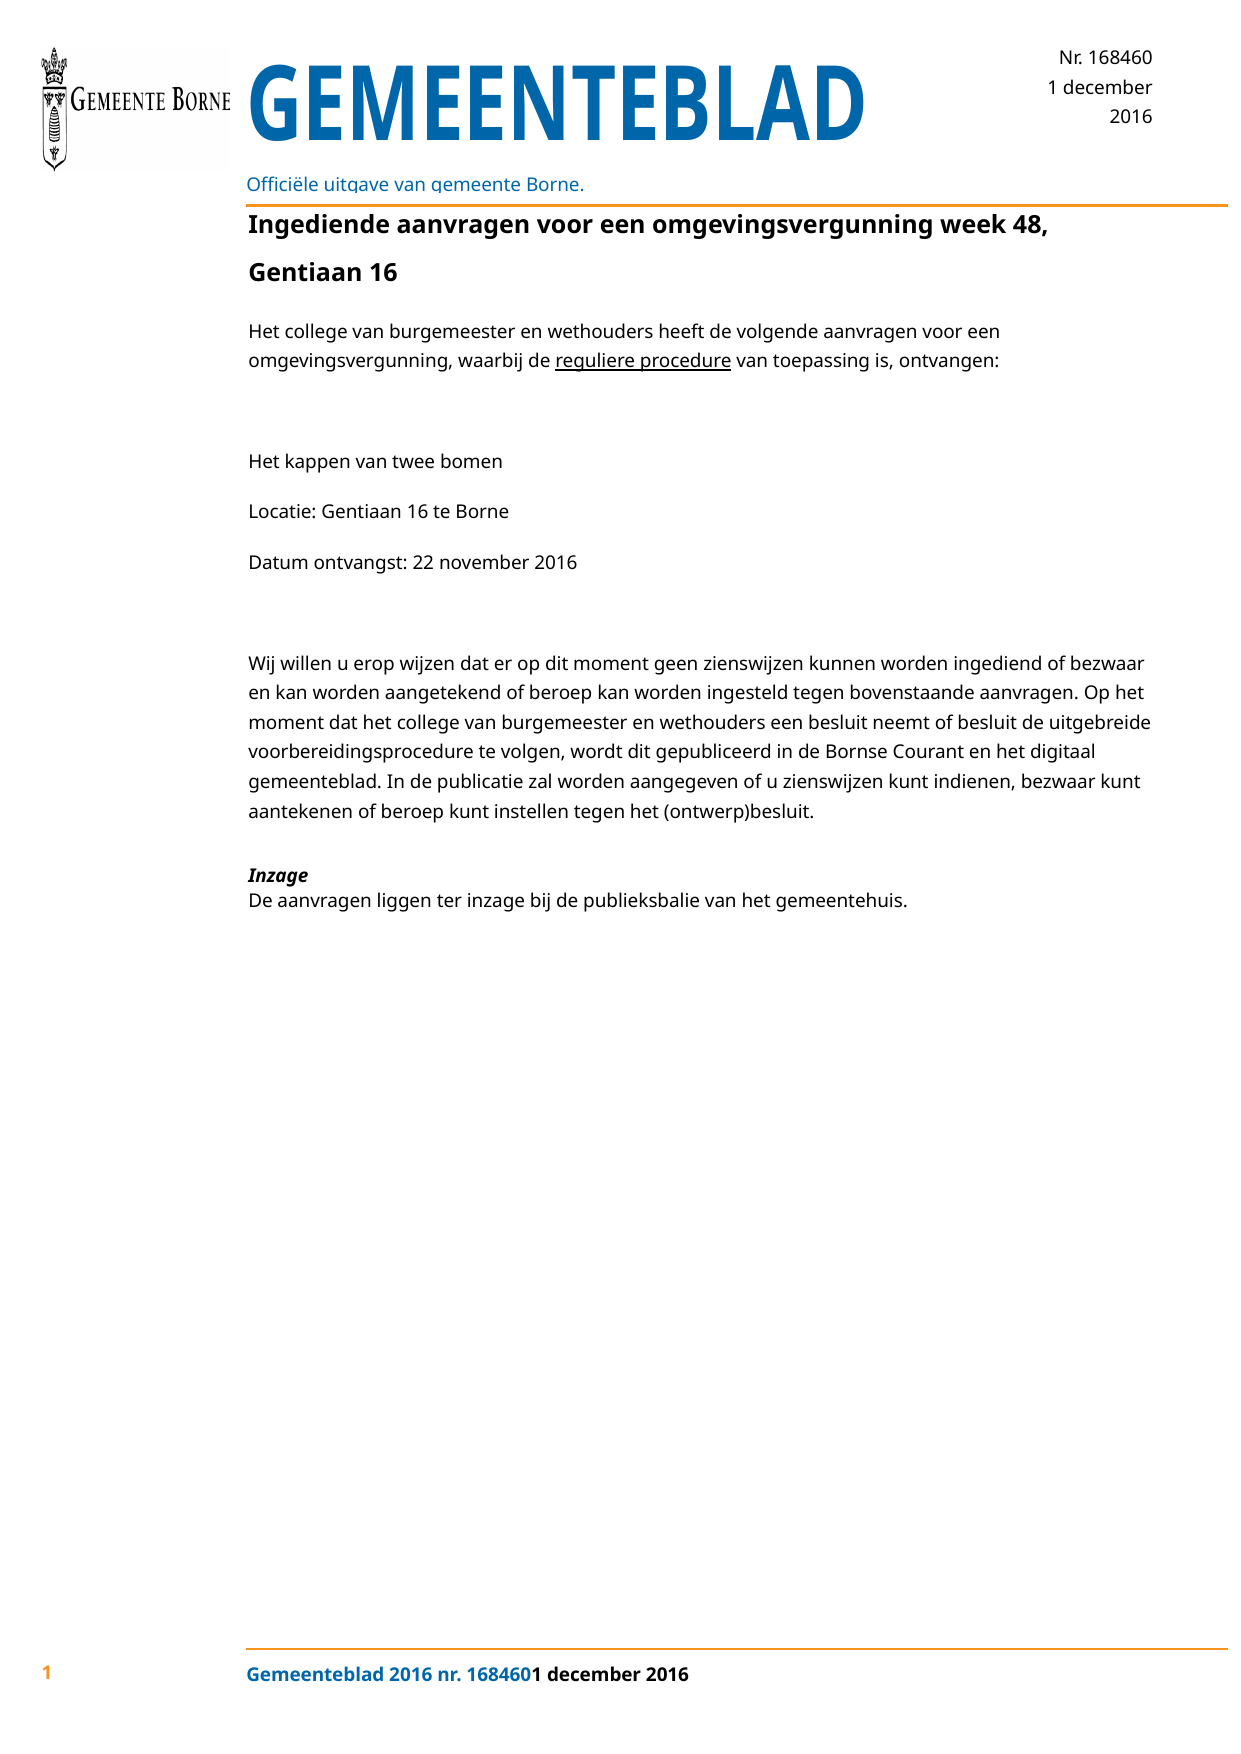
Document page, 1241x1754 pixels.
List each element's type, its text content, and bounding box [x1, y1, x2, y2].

text Het kappen van twee bomen [248, 448, 1152, 474]
text Inzage [248, 862, 1152, 888]
text Wij willen u erop wijzen dat er op dit moment geen zienswijzen kunnen worden ingediend of bezwaar en kan worden aangetekend of beroep kan worden ingesteld tegen bovenstaande aanvragen. Op het moment dat het college van burgemeester en wethouders een besluit neemt of besluit de uitgebreide voorbereidingsprocedure te volgen, wordt dit gepubliceerd in de Bornse Courant en het digitaal gemeenteblad. In de publicatie zal worden aangegeven of u zienswijzen kunt indienen, bezwaar kunt aantekenen of beroep kunt instellen tegen het (ontwerp)besluit. [248, 650, 1152, 824]
text Datum ontvangst: 22 november 2016 [248, 549, 1152, 575]
text Locatie: Gentiaan 16 te Borne [248, 499, 1152, 524]
text Ingediende aanvragen voor een omgevingsvergunning week 48, Gentiaan 16 [248, 207, 1152, 288]
picture [41, 47, 231, 172]
text Het college van burgemeester en wethouders heeft de volgende aanvragen voor een omgevingsvergunning, waarbij de reguliere procedure van toepassing is, ontvangen: [248, 318, 1152, 373]
text De aanvragen liggen ter inzage bij de publieksbalie van het gemeentehuis. [248, 888, 1152, 913]
